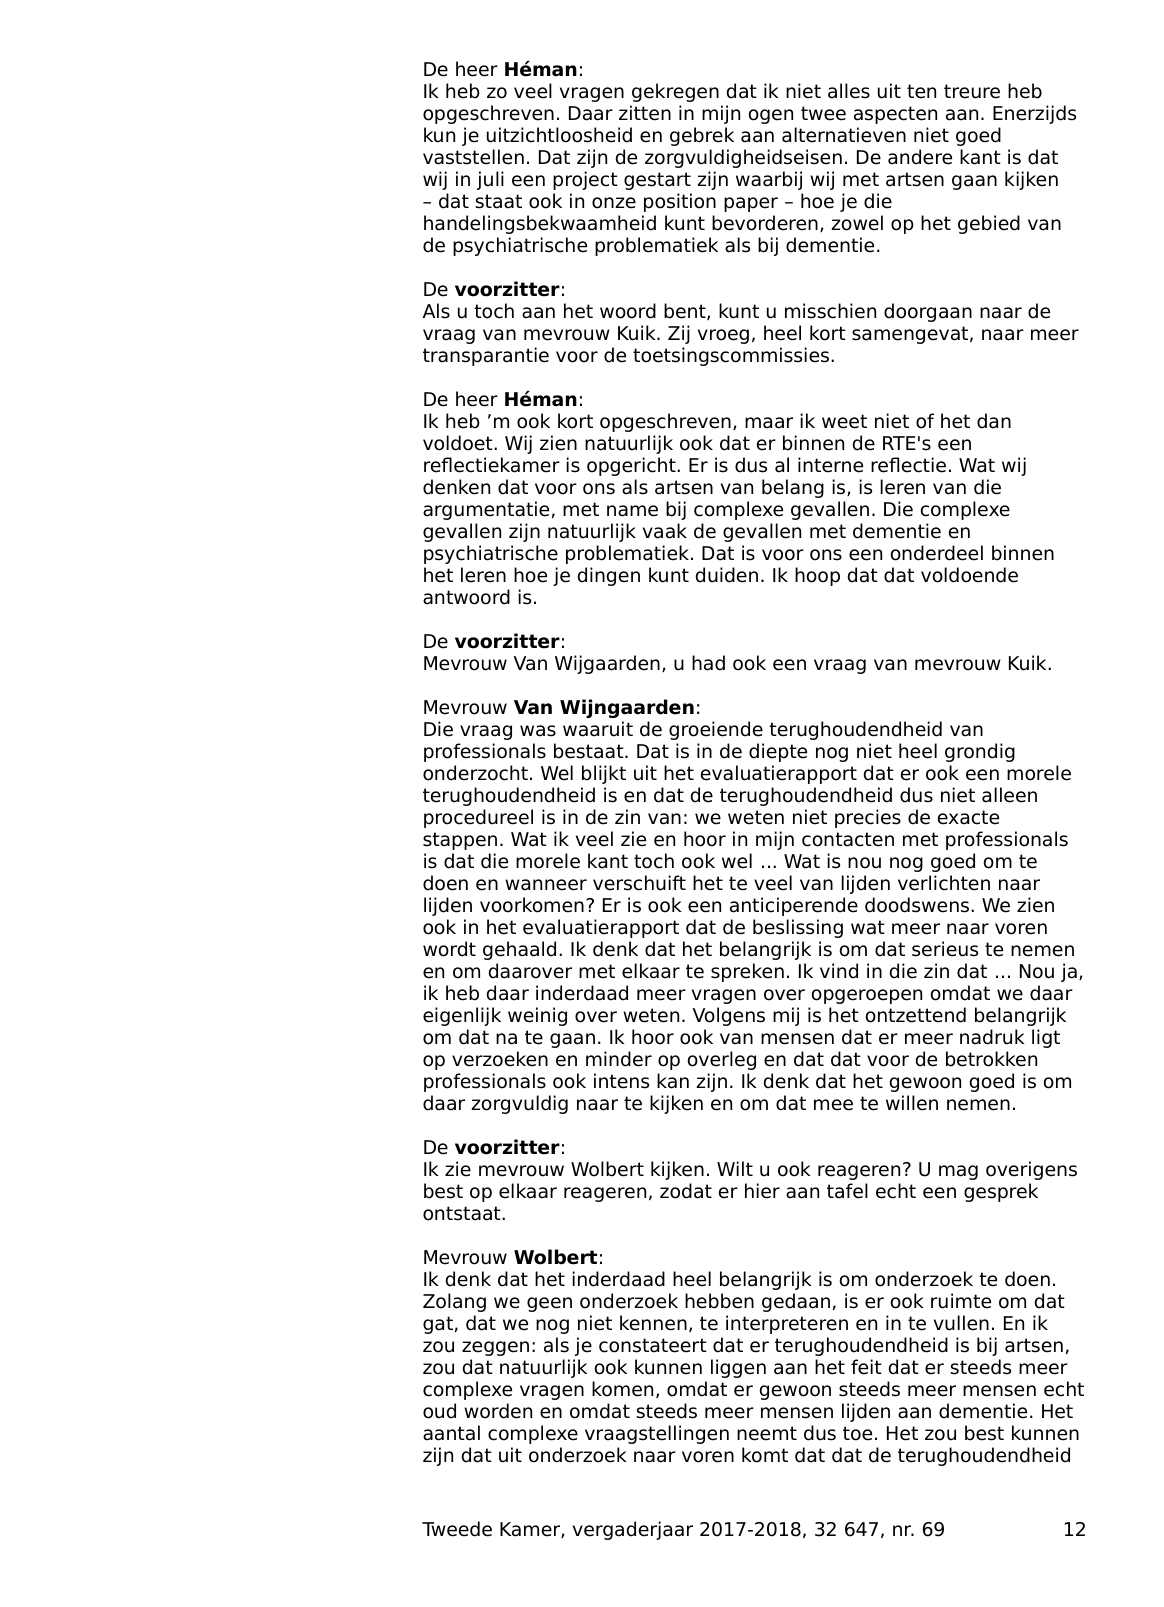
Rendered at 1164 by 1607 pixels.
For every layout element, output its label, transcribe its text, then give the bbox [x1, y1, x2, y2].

text Mevrouw Van Wijngaarden: [422, 697, 1087, 719]
text De voorzitter: [422, 631, 1087, 653]
text Die vraag was waaruit de groeiende terughoudendheid van professionals bestaat. Dat is in de diepte nog niet heel grondig onderzocht. Wel blijkt uit het evaluatierapport dat er ook een morele terughoudendheid is en dat de terughoudendheid dus niet alleen procedureel is in de zin van: we weten niet precies de exacte stappen. Wat ik veel zie en hoor in mijn contacten met professionals is dat die morele kant toch ook wel ... Wat is nou nog goed om te doen en wanneer verschuift het te veel van lijden verlichten naar lijden voorkomen? Er is ook een anticiperende doodswens. We zien ook in het evaluatierapport dat de beslissing wat meer naar voren wordt gehaald. Ik denk dat het belangrijk is om dat serieus te nemen en om daarover met elkaar te spreken. Ik vind in die zin dat ... Nou ja, ik heb daar inderdaad meer vragen over opgeroepen omdat we daar eigenlijk weinig over weten. Volgens mij is het ontzettend belangrijk om dat na te gaan. Ik hoor ook van mensen dat er meer nadruk ligt op verzoeken en minder op overleg en dat dat voor de betrokken professionals ook intens kan zijn. Ik denk dat het gewoon goed is om daar zorgvuldig naar te kijken en om dat mee te willen nemen. [422, 719, 1087, 1115]
text De voorzitter: [422, 279, 1087, 301]
text Ik denk dat het inderdaad heel belangrijk is om onderzoek te doen. Zolang we geen onderzoek hebben gedaan, is er ook ruimte om dat gat, dat we nog niet kennen, te interpreteren en in te vullen. En ik zou zeggen: als je constateert dat er terughoudendheid is bij artsen, zou dat natuurlijk ook kunnen liggen aan het feit dat er steeds meer complexe vragen komen, omdat er gewoon steeds meer mensen echt oud worden en omdat steeds meer mensen lijden aan dementie. Het aantal complexe vraagstellingen neemt dus toe. Het zou best kunnen zijn dat uit onderzoek naar voren komt dat dat de terughoudendheid [422, 1269, 1087, 1467]
text Mevrouw Van Wijgaarden, u had ook een vraag van mevrouw Kuik. [422, 653, 1087, 675]
text Als u toch aan het woord bent, kunt u misschien doorgaan naar de vraag van mevrouw Kuik. Zij vroeg, heel kort samengevat, naar meer transparantie voor de toetsingscommissies. [422, 301, 1087, 367]
text De heer Héman: [422, 59, 1087, 81]
text De voorzitter: [422, 1137, 1087, 1159]
text De heer Héman: [422, 389, 1087, 411]
text Ik heb ’m ook kort opgeschreven, maar ik weet niet of het dan voldoet. Wij zien natuurlijk ook dat er binnen de RTE's een reflectiekamer is opgericht. Er is dus al interne reflectie. Wat wij denken dat voor ons als artsen van belang is, is leren van die argumentatie, met name bij complexe gevallen. Die complexe gevallen zijn natuurlijk vaak de gevallen met dementie en psychiatrische problematiek. Dat is voor ons een onderdeel binnen het leren hoe je dingen kunt duiden. Ik hoop dat dat voldoende antwoord is. [422, 411, 1087, 609]
text Ik zie mevrouw Wolbert kijken. Wilt u ook reageren? U mag overigens best op elkaar reageren, zodat er hier aan tafel echt een gesprek ontstaat. [422, 1159, 1087, 1225]
text Ik heb zo veel vragen gekregen dat ik niet alles uit ten treure heb opgeschreven. Daar zitten in mijn ogen twee aspecten aan. Enerzijds kun je uitzichtloosheid en gebrek aan alternatieven niet goed vaststellen. Dat zijn de zorgvuldigheidseisen. De andere kant is dat wij in juli een project gestart zijn waarbij wij met artsen gaan kijken – dat staat ook in onze position paper – hoe je die handelingsbekwaamheid kunt bevorderen, zowel op het gebied van de psychiatrische problematiek als bij dementie. [422, 81, 1087, 257]
text Mevrouw Wolbert: [422, 1247, 1087, 1269]
